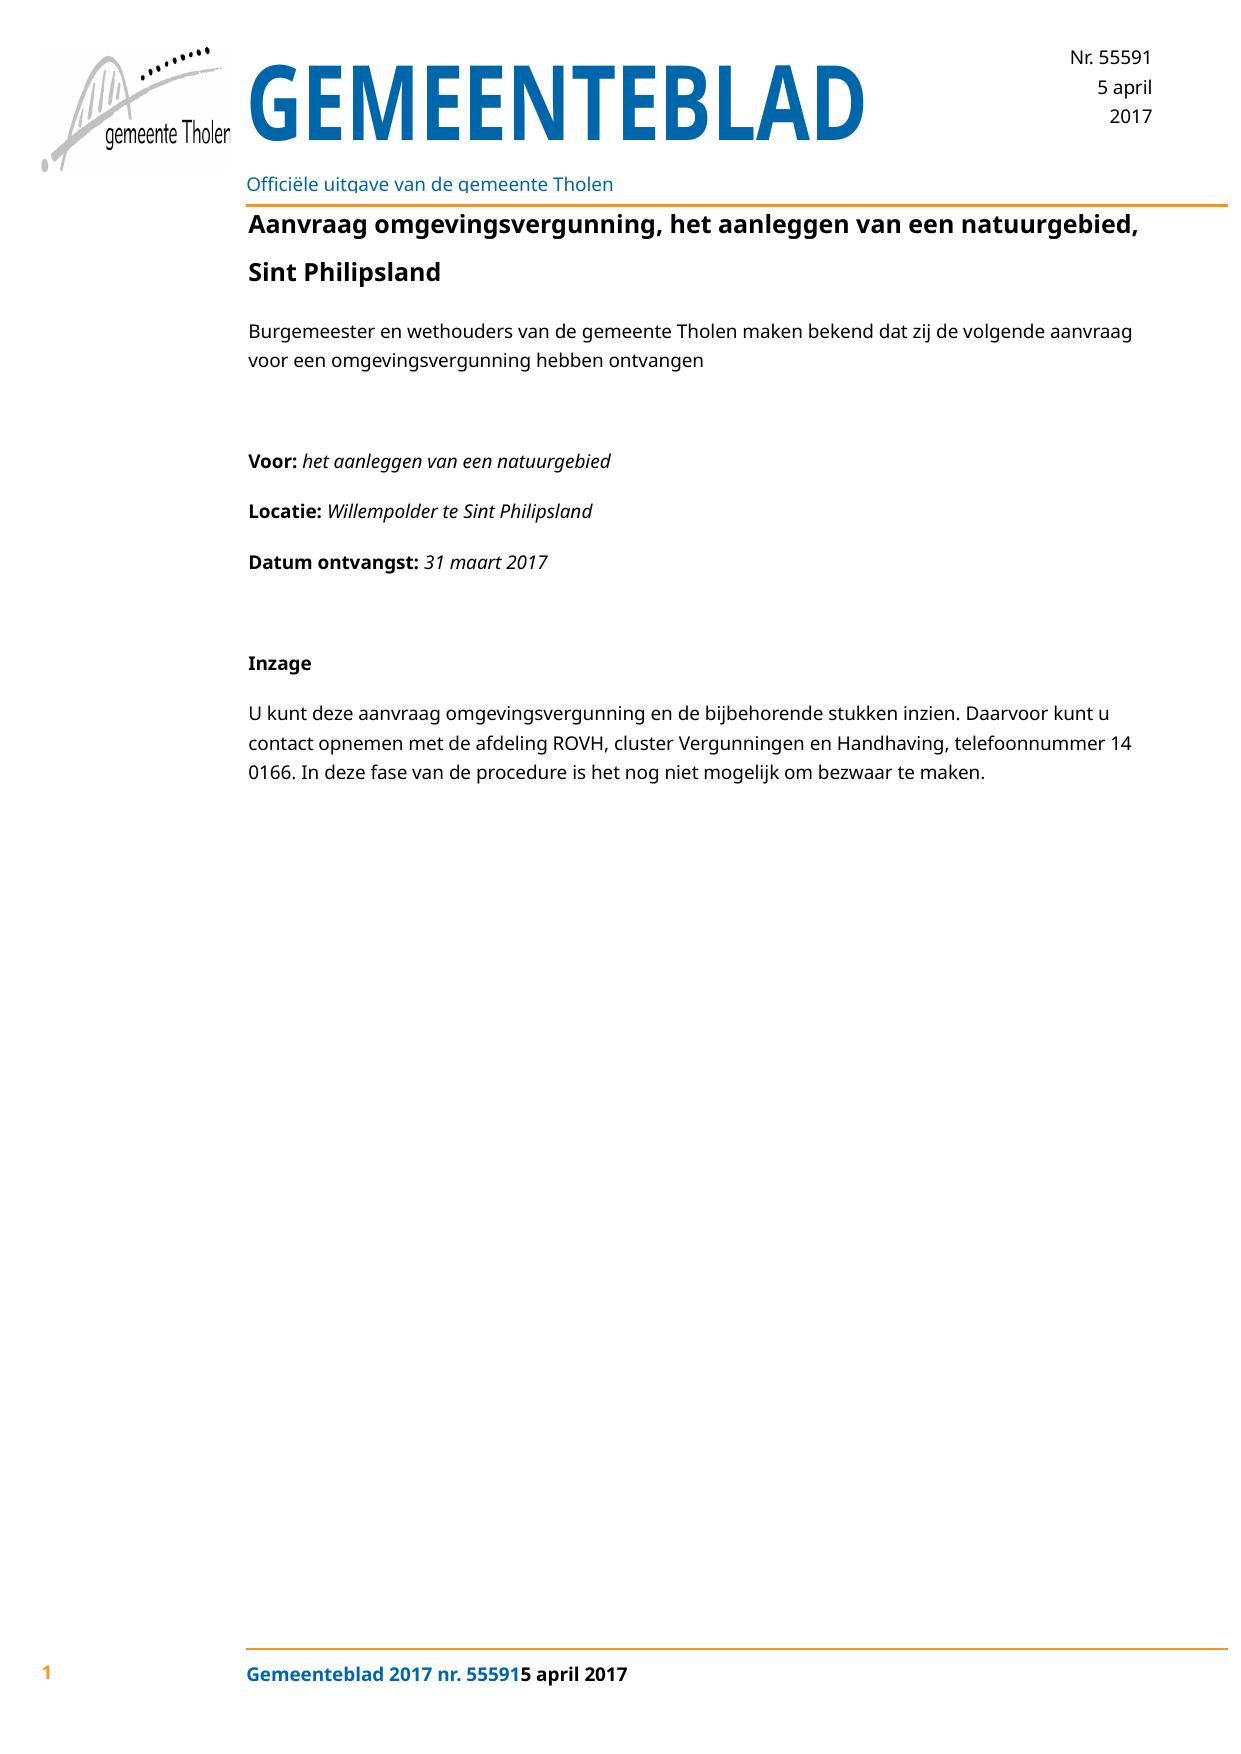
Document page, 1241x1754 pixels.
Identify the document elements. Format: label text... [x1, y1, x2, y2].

text Burgemeester en wethouders van de gemeente Tholen maken bekend dat zij de volgende aanvraag voor een omgevingsvergunning hebben ontvangen [248, 318, 1152, 373]
picture [41, 47, 231, 172]
text Aanvraag omgevingsvergunning, het aanleggen van een natuurgebied, Sint Philipsland [248, 207, 1152, 288]
text Inzage [248, 650, 1152, 676]
text U kunt deze aanvraag omgevingsvergunning en de bijbehorende stukken inzien. Daarvoor kunt u contact opnemen met de afdeling ROVH, cluster Vergunningen en Handhaving, telefoonnummer 14 0166. In deze fase van de procedure is het nog niet mogelijk om bezwaar te maken. [248, 700, 1152, 785]
text Voor: het aanleggen van een natuurgebied [248, 448, 1152, 474]
text Datum ontvangst: 31 maart 2017 [248, 549, 1152, 575]
text Locatie: Willempolder te Sint Philipsland [248, 499, 1152, 524]
